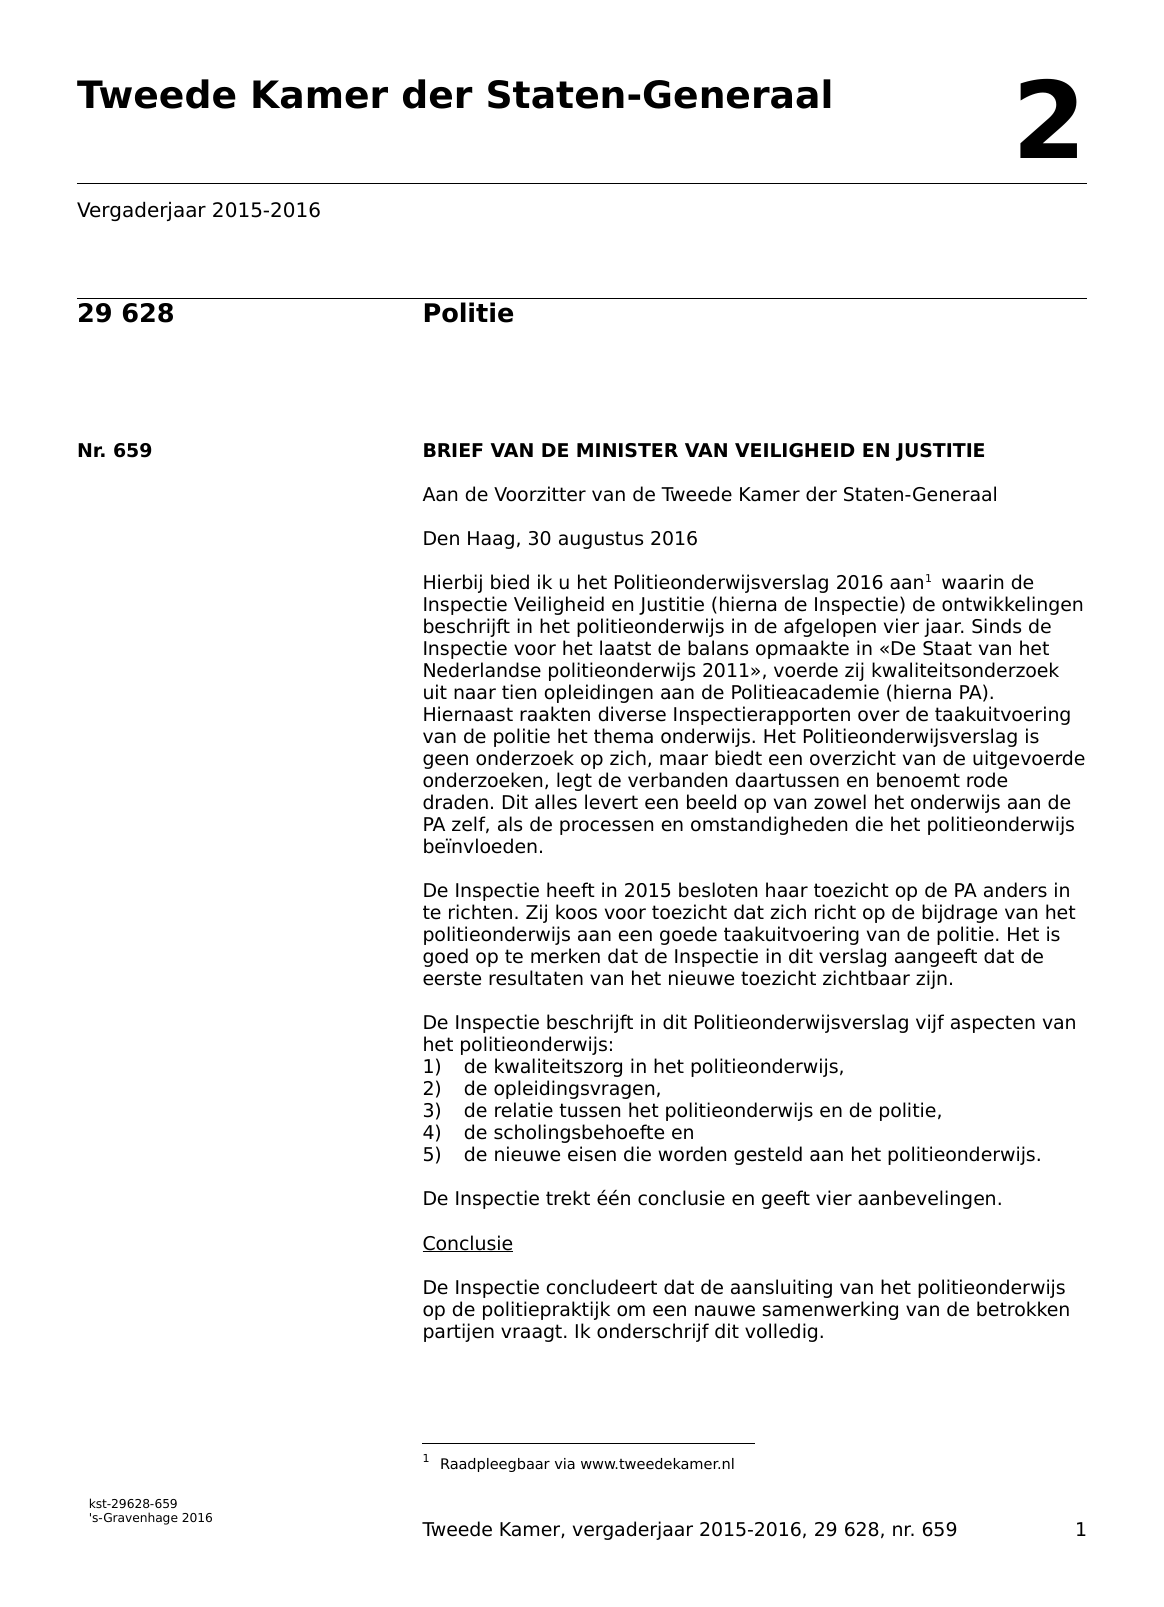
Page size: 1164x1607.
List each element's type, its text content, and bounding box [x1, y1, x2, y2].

text Aan de Voorzitter van de Tweede Kamer der Staten-Generaal [422, 484, 1087, 506]
table_cell Vergaderjaar 2015-2016 [77, 184, 1087, 298]
text 3) de relatie tussen het politieonderwijs en de politie, [422, 1100, 1087, 1122]
table_header Tweede Kamer der Staten-Generaal [77, 59, 886, 183]
text 1) de kwaliteitszorg in het politieonderwijs, [422, 1056, 1087, 1078]
text kst-29628-659 [88, 1497, 323, 1511]
text Hierbij bied ik u het Politieonderwijsverslag 2016 aan waarin de Inspectie Veiligheid en Justitie (hierna de Inspectie) de ontwikkelingen beschrijft in het politieonderwijs in de afgelopen vier jaar. Sinds de Inspectie voor het laatst de balans opmaakte in «De Staat van het Nederlandse politieonderwijs 2011», voerde zij kwaliteitsonderzoek uit naar tien opleidingen aan de Politieacademie (hierna PA). Hiernaast raakten diverse Inspectierapporten over de taakuitvoering van de politie het thema onderwijs. Het Politieonderwijsverslag is geen onderzoek op zich, maar biedt een overzicht van de uitgevoerde onderzoeken, legt de verbanden daartussen en benoemt rode draden. Dit alles levert een beeld op van zowel het onderwijs aan de PA zelf, als de processen en omstandigheden die het politieonderwijs beïnvloeden. [422, 572, 1087, 858]
text De Inspectie trekt één conclusie en geeft vier aanbevelingen. [422, 1188, 1087, 1210]
text 5) de nieuwe eisen die worden gesteld aan het politieonderwijs. [422, 1144, 1087, 1166]
subtitle 29 628 Politie [77, 299, 1087, 329]
text 's-Gravenhage 2016 [88, 1511, 323, 1525]
subtitle Nr. 659 BRIEF VAN DE MINISTER VAN VEILIGHEID EN JUSTITIE [77, 440, 1087, 462]
text 4) de scholingsbehoefte en [422, 1122, 1087, 1144]
text 2) de opleidingsvragen, [422, 1078, 1087, 1100]
text Den Haag, 30 augustus 2016 [422, 528, 1087, 550]
text Raadpleegbaar via www.tweedekamer.nl [422, 1452, 1087, 1474]
text De Inspectie beschrijft in dit Politieonderwijsverslag vijf aspecten van het politieonderwijs: [422, 1012, 1087, 1056]
subtitle Conclusie [422, 1232, 1087, 1254]
text De Inspectie concludeert dat de aansluiting van het politieonderwijs op de politiepraktijk om een nauwe samenwerking van de betrokken partijen vraagt. Ik onderschrijf dit volledig. [422, 1277, 1087, 1342]
table_header 2 [886, 59, 1087, 183]
text De Inspectie heeft in 2015 besloten haar toezicht op de PA anders in te richten. Zij koos voor toezicht dat zich richt op de bijdrage van het politieonderwijs aan een goede taakuitvoering van de politie. Het is goed op te merken dat de Inspectie in dit verslag aangeeft dat de eerste resultaten van het nieuwe toezicht zichtbaar zijn. [422, 880, 1087, 990]
